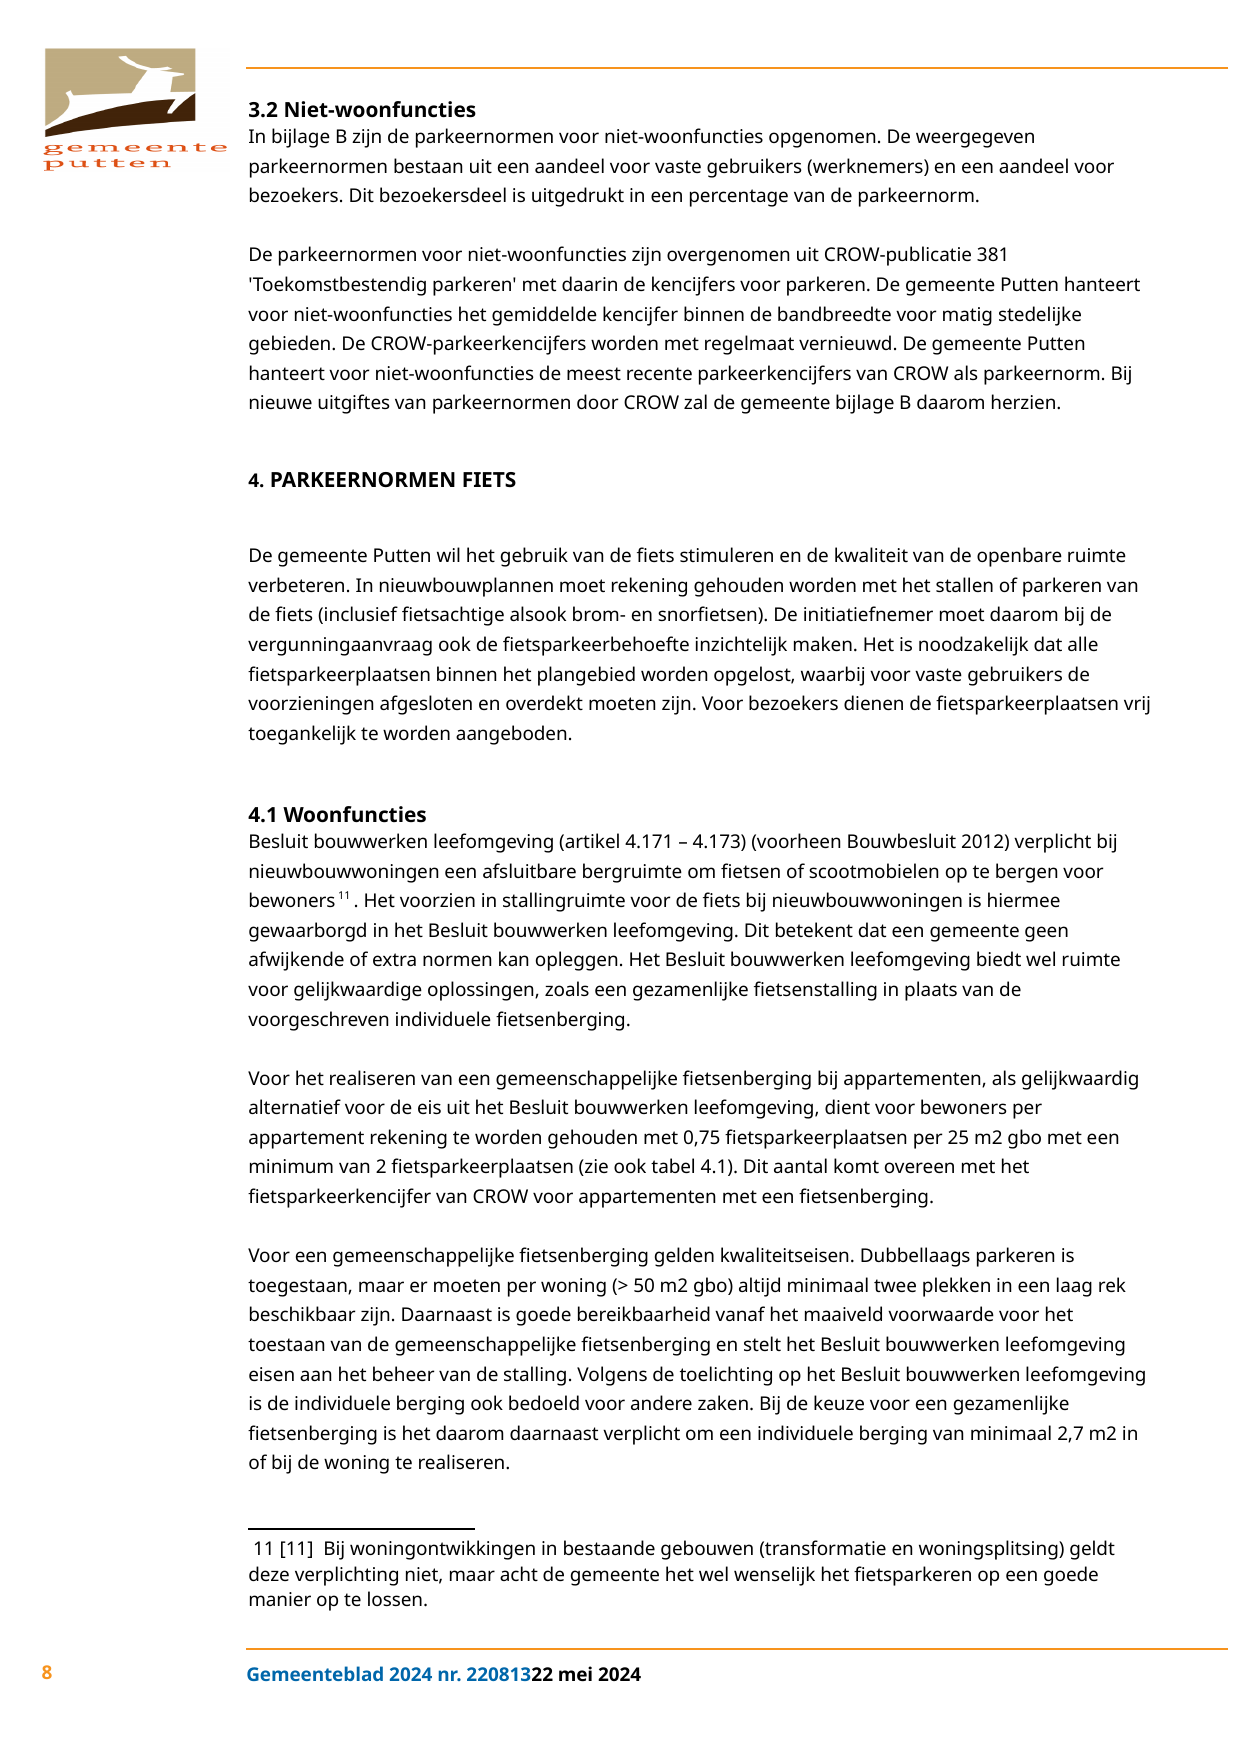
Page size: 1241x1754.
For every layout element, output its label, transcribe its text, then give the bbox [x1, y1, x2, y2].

text In bijlage B zijn de parkeernormen voor niet-woonfuncties opgenomen. De weergegeven parkeernormen bestaan uit een aandeel voor vaste gebruikers (werknemers) en een aandeel voor bezoekers. Dit bezoekersdeel is uitgedrukt in een percentage van de parkeernorm. [248, 123, 1152, 208]
text De gemeente Putten wil het gebruik van de fiets stimuleren en de kwaliteit van de openbare ruimte verbeteren. In nieuwbouwplannen moet rekening gehouden worden met het stallen of parkeren van de fiets (inclusief fietsachtige alsook brom- en snorfietsen). De initiatiefnemer moet daarom bij de vergunningaanvraag ook de fietsparkeerbehoefte inzichtelijk maken. Het is noodzakelijk dat alle fietsparkeerplaatsen binnen het plangebied worden opgelost, waarbij voor vaste gebruikers de voorzieningen afgesloten en overdekt moeten zijn. Voor bezoekers dienen de fietsparkeerplaatsen vrij toegankelijk te worden aangeboden. [248, 542, 1152, 746]
text 4. PARKEERNORMEN FIETS [248, 465, 1152, 493]
text Besluit bouwwerken leefomgeving (artikel 4.171 – 4.173) (voorheen Bouwbesluit 2012) verplicht bij nieuwbouwwoningen een afsluitbare bergruimte om fietsen of scootmobielen op te bergen voor bewoners. Het voorzien in stallingruimte voor de fiets bij nieuwbouwwoningen is hiermee gewaarborgd in het Besluit bouwwerken leefomgeving. Dit betekent dat een gemeente geen afwijkende of extra normen kan opleggen. Het Besluit bouwwerken leefomgeving biedt wel ruimte voor gelijkwaardige oplossingen, zoals een gezamenlijke fietsenstalling in plaats van de voorgeschreven individuele fietsenberging. [248, 828, 1152, 1032]
text [11] Bij woningontwikkingen in bestaande gebouwen (transformatie en woningsplitsing) geldt deze verplichting niet, maar acht de gemeente het wel wenselijk het fietsparkeren op een goede manier op te lossen. [248, 1535, 1152, 1612]
picture [41, 47, 231, 172]
text Voor een gemeenschappelijke fietsenberging gelden kwaliteitseisen. Dubbellaags parkeren is toegestaan, maar er moeten per woning (> 50 m2 gbo) altijd minimaal twee plekken in een laag rek beschikbaar zijn. Daarnaast is goede bereikbaarheid vanaf het maaiveld voorwaarde voor het toestaan van de gemeenschappelijke fietsenberging en stelt het Besluit bouwwerken leefomgeving eisen aan het beheer van de stalling. Volgens de toelichting op het Besluit bouwwerken leefomgeving is de individuele berging ook bedoeld voor andere zaken. Bij de keuze voor een gezamenlijke fietsenberging is het daarom daarnaast verplicht om een individuele berging van minimaal 2,7 m2 in of bij de woning te realiseren. [248, 1242, 1152, 1475]
text 3.2 Niet-woonfuncties [248, 95, 1152, 123]
text 4.1 Woonfuncties [248, 800, 1152, 828]
text Voor het realiseren van een gemeenschappelijke fietsenberging bij appartementen, als gelijkwaardig alternatief voor de eis uit het Besluit bouwwerken leefomgeving, dient voor bewoners per appartement rekening te worden gehouden met 0,75 fietsparkeerplaatsen per 25 m2 gbo met een minimum van 2 fietsparkeerplaatsen (zie ook tabel 4.1). Dit aantal komt overeen met het fietsparkeerkencijfer van CROW voor appartementen met een fietsenberging. [248, 1065, 1152, 1209]
text De parkeernormen voor niet-woonfuncties zijn overgenomen uit CROW-publicatie 381 'Toekomstbestendig parkeren' met daarin de kencijfers voor parkeren. De gemeente Putten hanteert voor niet-woonfuncties het gemiddelde kencijfer binnen de bandbreedte voor matig stedelijke gebieden. De CROW-parkeerkencijfers worden met regelmaat vernieuwd. De gemeente Putten hanteert voor niet-woonfuncties de meest recente parkeerkencijfers van CROW als parkeernorm. Bij nieuwe uitgiftes van parkeernormen door CROW zal de gemeente bijlage B daarom herzien. [248, 242, 1152, 415]
